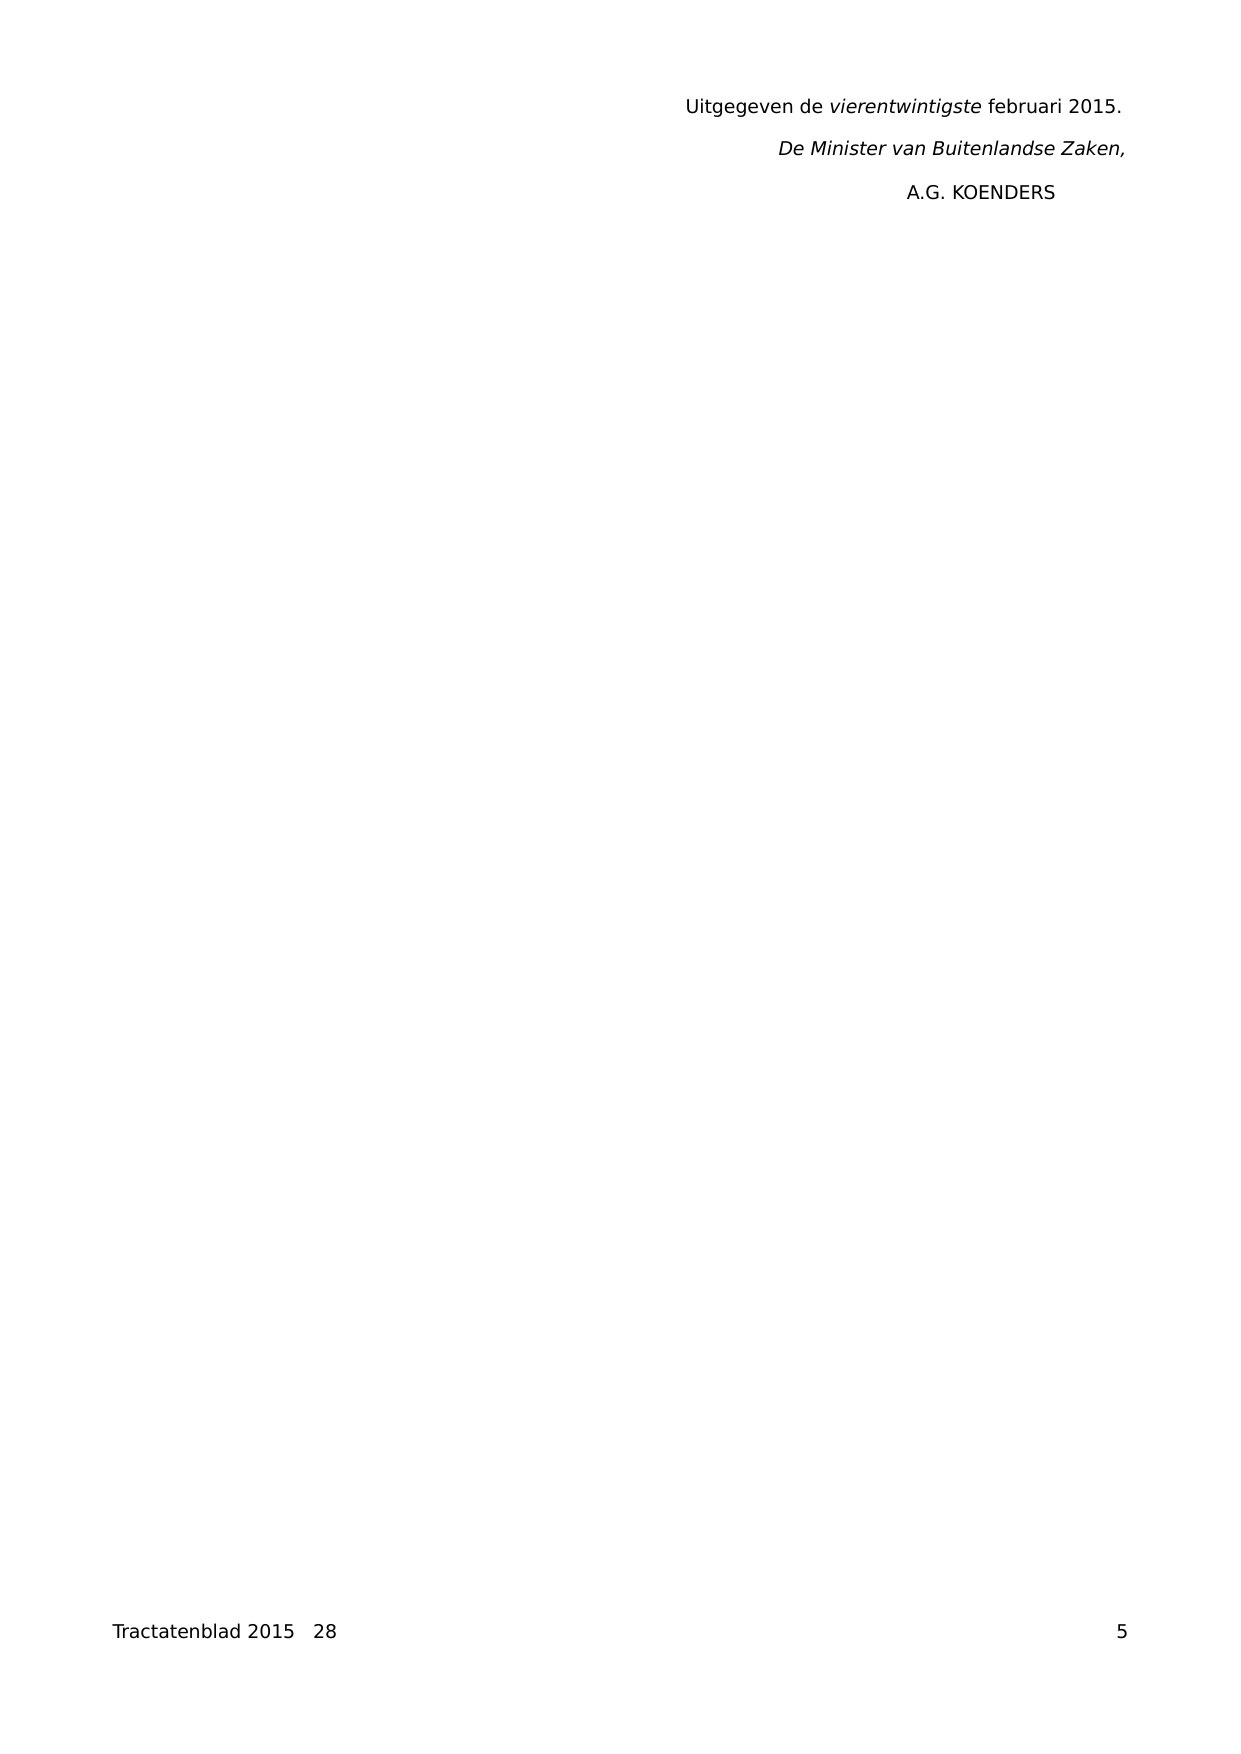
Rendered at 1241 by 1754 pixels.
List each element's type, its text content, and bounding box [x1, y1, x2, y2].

text Uitgegeven de vierentwintigste februari 2015. [112, 96, 1128, 118]
text De Minister van Buitenlandse Zaken, A.G. KOENDERS [112, 138, 1128, 204]
